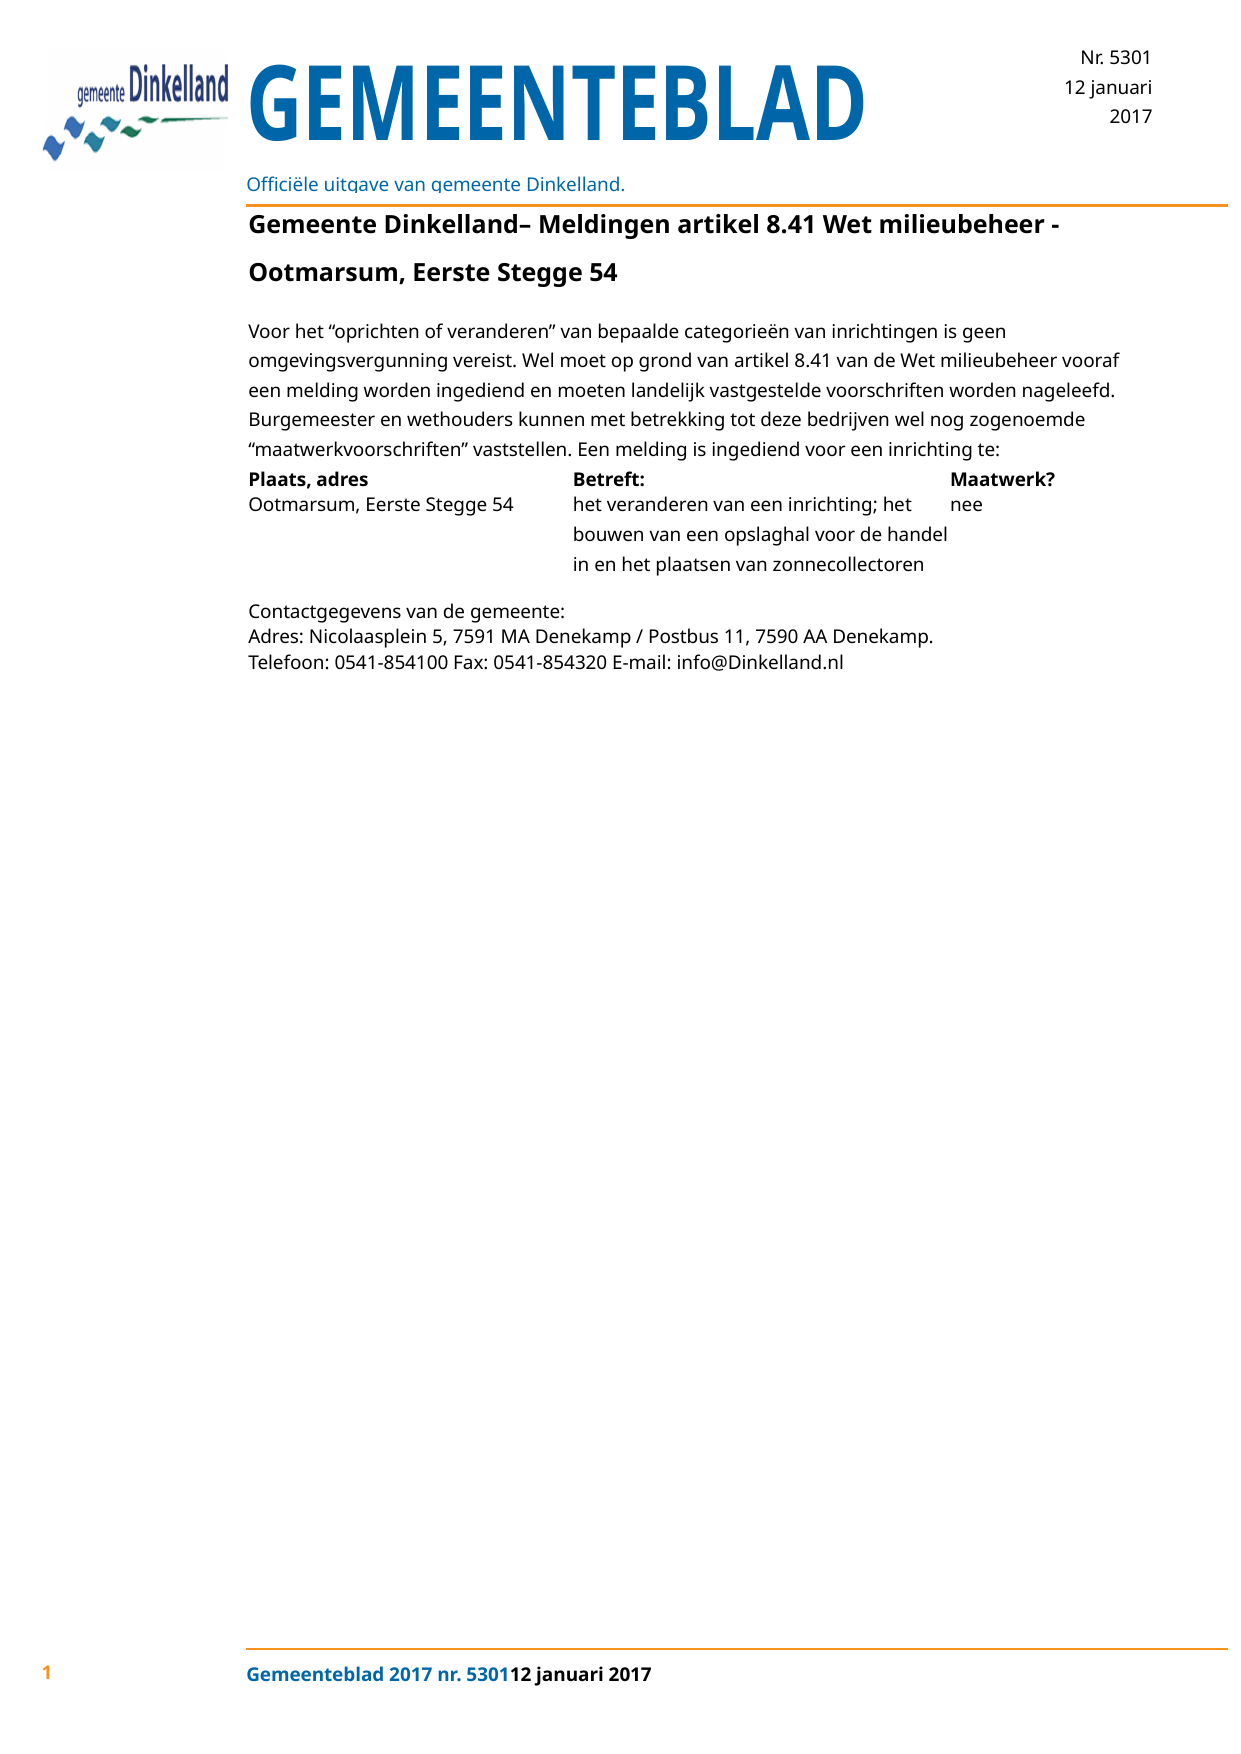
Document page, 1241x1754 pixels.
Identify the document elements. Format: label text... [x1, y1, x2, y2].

table_header Betreft: [573, 466, 950, 492]
table_cell het veranderen van een inrichting; het bouwen van een opslaghal voor de handel in en het plaatsen van zonnecollectoren [573, 492, 950, 577]
table_cell nee [950, 492, 1152, 577]
text Telefoon: 0541-854100 Fax: 0541-854320 E-mail: info@Dinkelland.nl [248, 649, 1152, 675]
text Adres: Nicolaasplein 5, 7591 MA Denekamp / Postbus 11, 7590 AA Denekamp. [248, 624, 1152, 649]
table_header Maatwerk? [950, 466, 1152, 492]
text Gemeente Dinkelland– Meldingen artikel 8.41 Wet milieubeheer - Ootmarsum, Eerste Stegge 54 [248, 207, 1152, 288]
text Voor het “oprichten of veranderen” van bepaalde categorieën van inrichtingen is geen omgevingsvergunning vereist. Wel moet op grond van artikel 8.41 van de Wet milieubeheer vooraf een melding worden ingediend en moeten landelijk vastgestelde voorschriften worden nageleefd. Burgemeester en wethouders kunnen met betrekking tot deze bedrijven wel nog zogenoemde “maatwerkvoorschriften” vaststellen. Een melding is ingediend voor een inrichting te: [248, 318, 1152, 462]
table_header Plaats, adres [248, 466, 573, 492]
text Contactgegevens van de gemeente: [248, 598, 1152, 624]
picture [41, 47, 231, 172]
table_cell Ootmarsum, Eerste Stegge 54 [248, 492, 573, 577]
